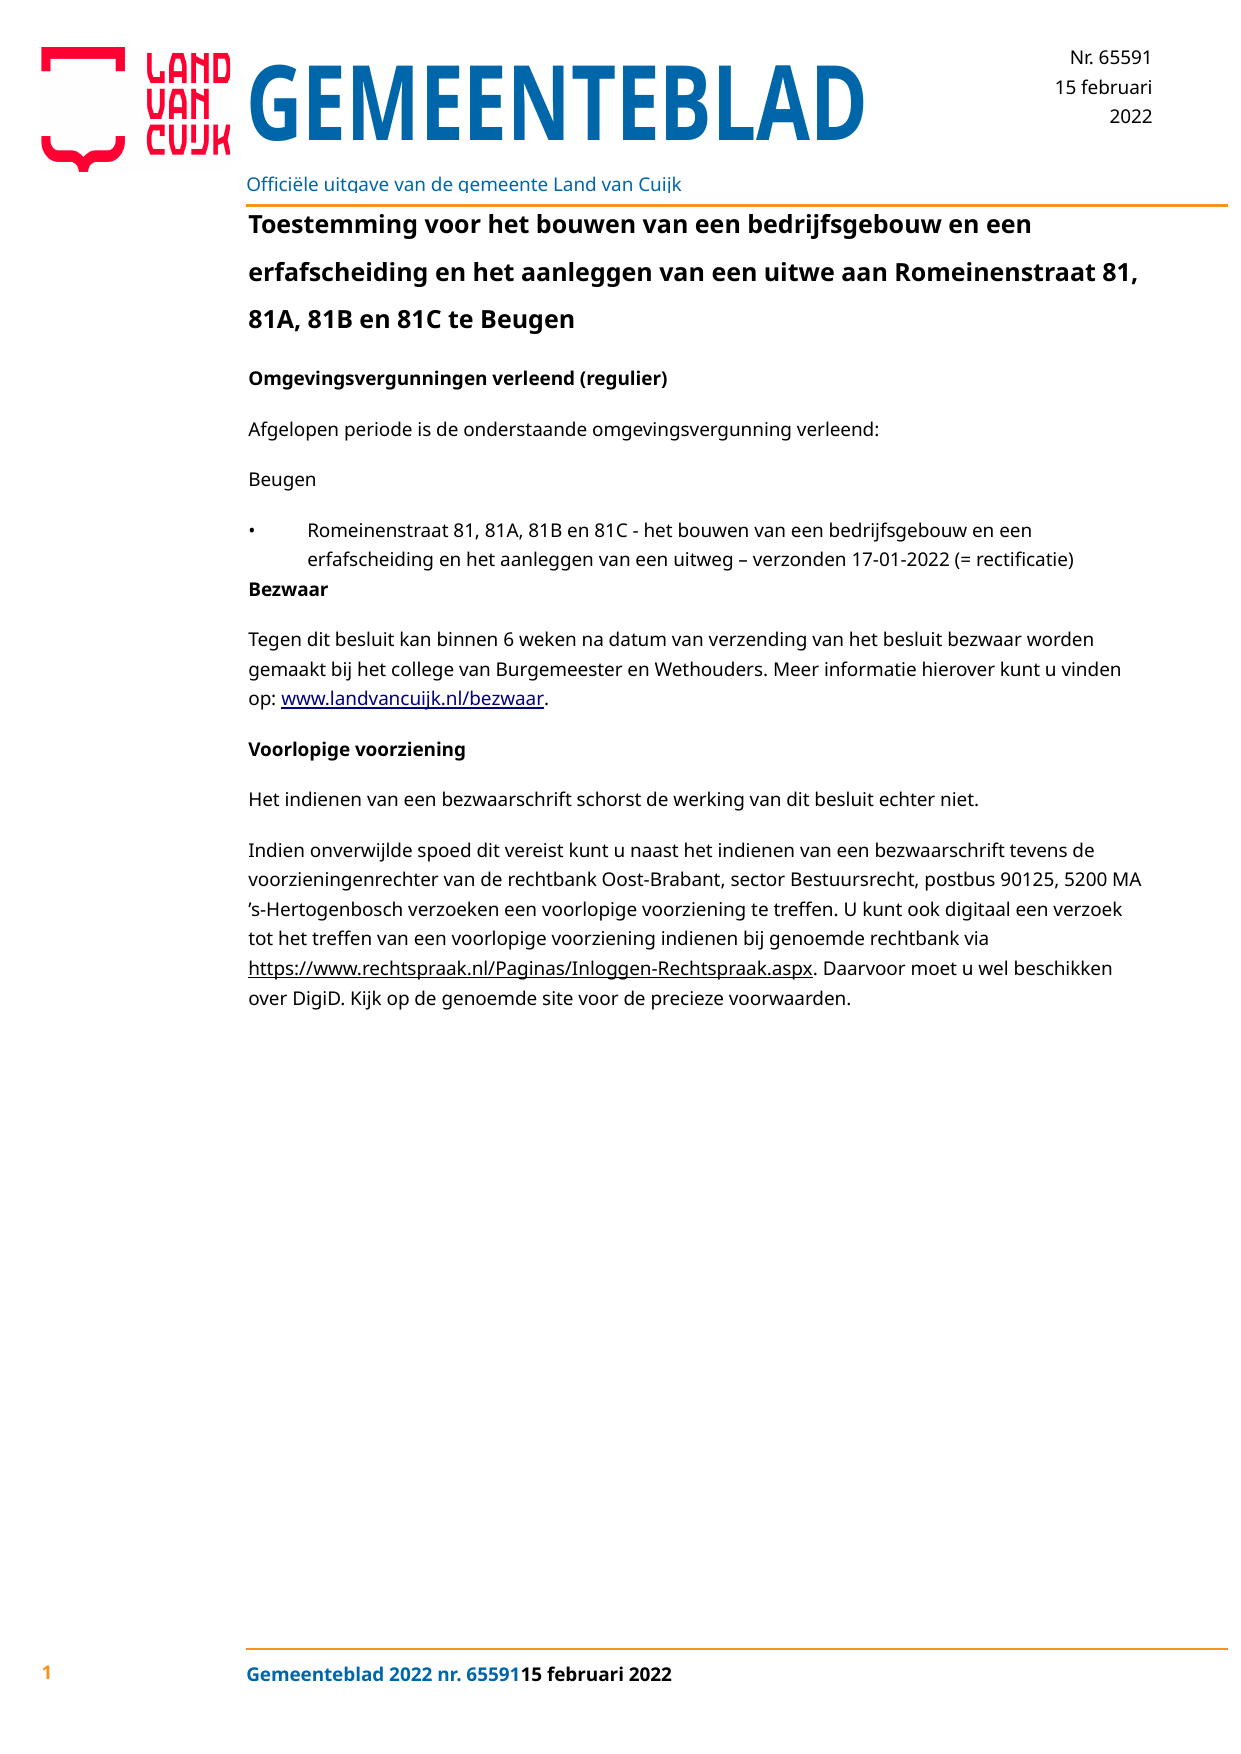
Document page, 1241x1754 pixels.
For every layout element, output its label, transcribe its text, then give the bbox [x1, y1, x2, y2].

text Toestemming voor het bouwen van een bedrijfsgebouw en een erfafscheiding en het aanleggen van een uitwe aan Romeinenstraat 81, 81A, 81B en 81C te Beugen [248, 207, 1152, 336]
text Tegen dit besluit kan binnen 6 weken na datum van verzending van het besluit bezwaar worden gemaakt bij het college van Burgemeester en Wethouders. Meer informatie hierover kunt u vinden op: www.landvancuijk.nl/bezwaar. [248, 626, 1152, 711]
text Het indienen van een bezwaarschrift schorst de werking van dit besluit echter niet. [248, 786, 1152, 812]
text Afgelopen periode is de onderstaande omgevingsvergunning verleend: [248, 416, 1152, 442]
picture [41, 47, 231, 172]
text Indien onverwijlde spoed dit vereist kunt u naast het indienen van een bezwaarschrift tevens de voorzieningenrechter van de rechtbank Oost-Brabant, sector Bestuursrecht, postbus 90125, 5200 MA ’s-Hertogenbosch verzoeken een voorlopige voorziening te treffen. U kunt ook digitaal een verzoek tot het treffen van een voorlopige voorziening indienen bij genoemde rechtbank via https://www.rechtspraak.nl/Paginas/Inloggen-Rechtspraak.aspx. Daarvoor moet u wel beschikken over DigiD. Kijk op de genoemde site voor de precieze voorwaarden. [248, 837, 1152, 1010]
text Beugen [248, 466, 1152, 492]
text Omgevingsvergunningen verleend (regulier) [248, 366, 1152, 391]
text Voorlopige voorziening [248, 736, 1152, 762]
list Romeinenstraat 81, 81A, 81B en 81C - het bouwen van een bedrijfsgebouw en een erfafscheiding en het aanleggen van een uitweg – verzonden 17-01-2022 (= rectificatie) [248, 517, 1152, 572]
text Bezwaar [248, 576, 1152, 602]
